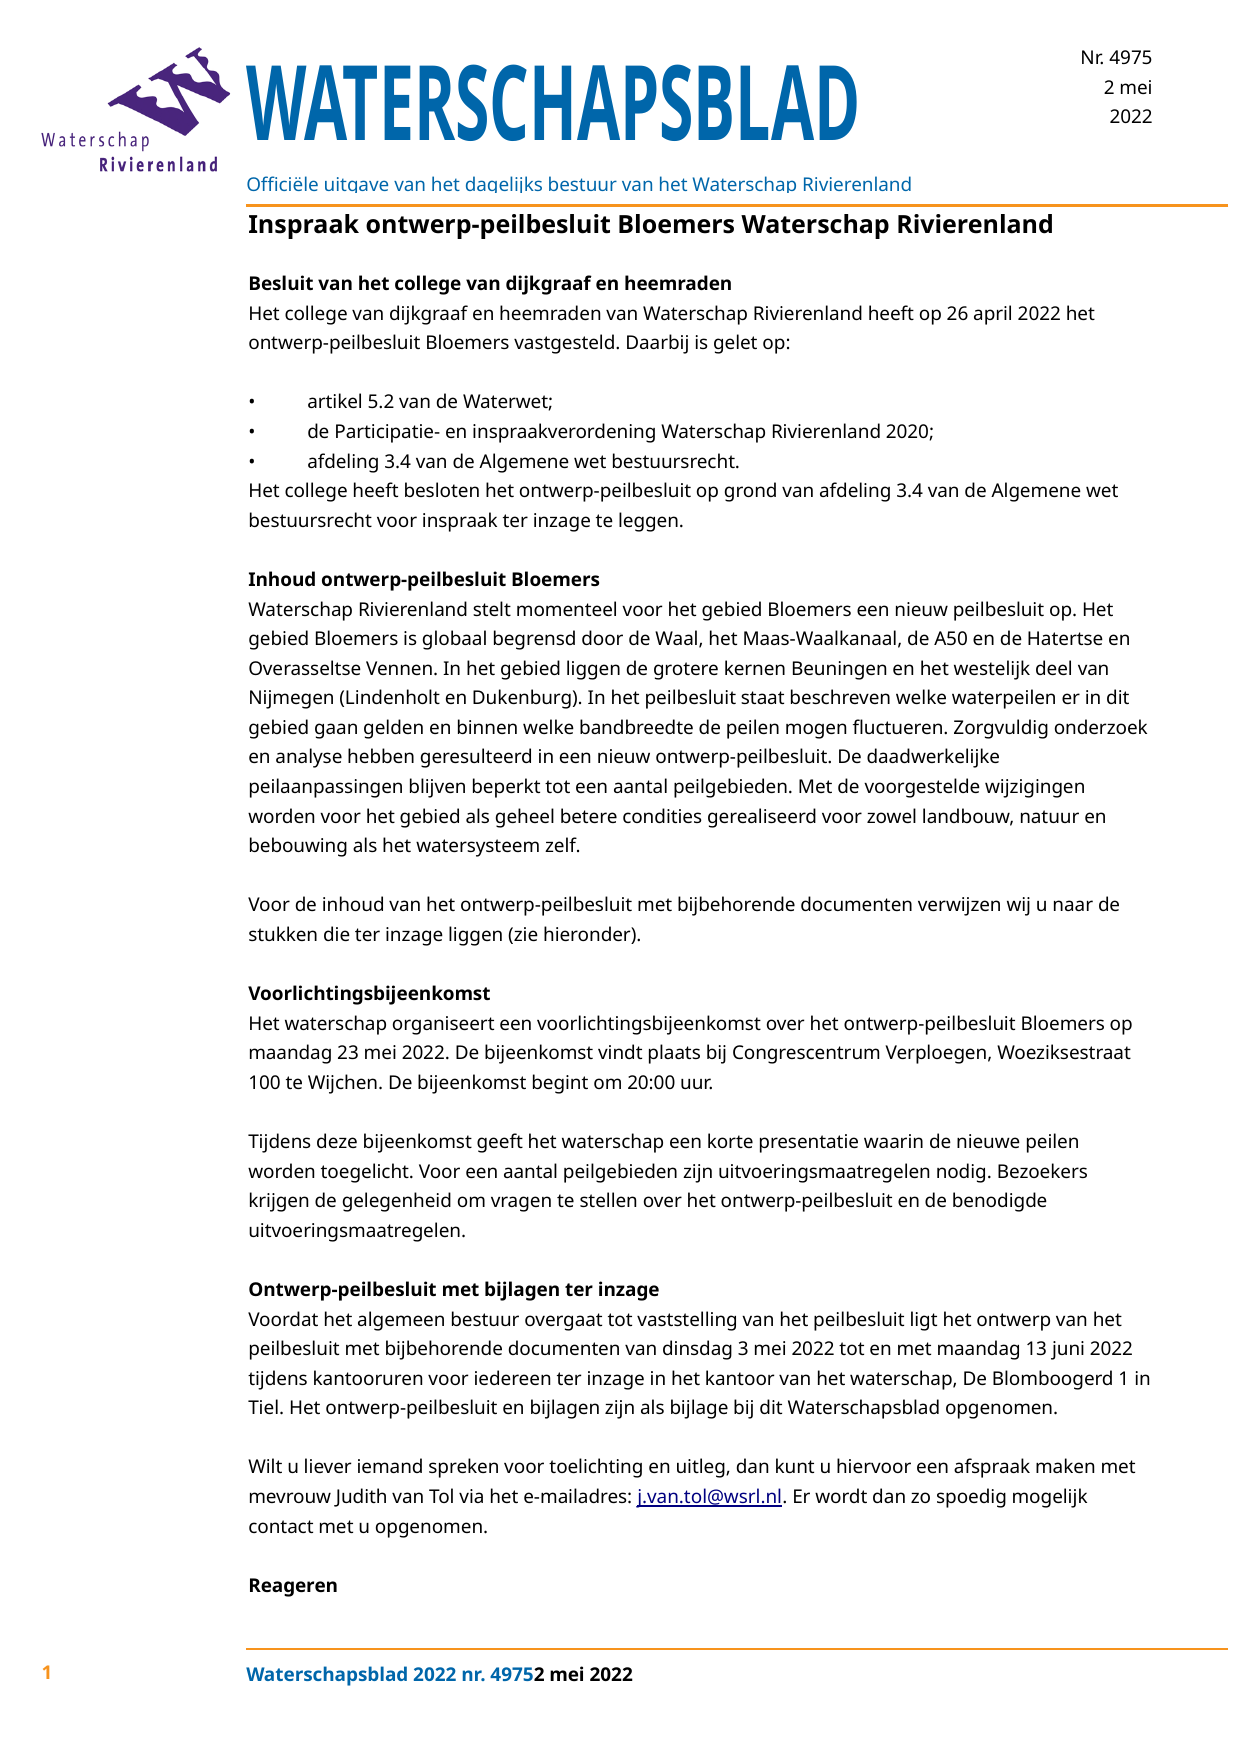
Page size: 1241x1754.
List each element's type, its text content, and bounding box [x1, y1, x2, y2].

text Het college van dijkgraaf en heemraden van Waterschap Rivierenland heeft op 26 april 2022 het ontwerp-peilbesluit Bloemers vastgesteld. Daarbij is gelet op: [248, 300, 1152, 355]
text Het waterschap organiseert een voorlichtingsbijeenkomst over het ontwerp-peilbesluit Bloemers op maandag 23 mei 2022. De bijeenkomst vindt plaats bij Congrescentrum Verploegen, Woeziksestraat 100 te Wijchen. De bijeenkomst begint om 20:00 uur. [248, 1010, 1152, 1095]
text Waterschap Rivierenland stelt momenteel voor het gebied Bloemers een nieuw peilbesluit op. Het gebied Bloemers is globaal begrensd door de Waal, het Maas-Waalkanaal, de A50 en de Hatertse en Overasseltse Vennen. In het gebied liggen de grotere kernen Beuningen en het westelijk deel van Nijmegen (Lindenholt en Dukenburg). In het peilbesluit staat beschreven welke waterpeilen er in dit gebied gaan gelden en binnen welke bandbreedte de peilen mogen fluctueren. Zorgvuldig onderzoek en analyse hebben geresulteerd in een nieuw ontwerp-peilbesluit. De daadwerkelijke peilaanpassingen blijven beperkt tot een aantal peilgebieden. Met de voorgestelde wijzigingen worden voor het gebied als geheel betere condities gerealiseerd voor zowel landbouw, natuur en bebouwing als het watersysteem zelf. [248, 596, 1152, 858]
list artikel 5.2 van de Waterwet; [248, 389, 1152, 414]
picture [41, 47, 231, 172]
text Het college heeft besloten het ontwerp-peilbesluit op grond van afdeling 3.4 van de Algemene wet bestuursrecht voor inspraak ter inzage te leggen. [248, 477, 1152, 533]
text Inspraak ontwerp-peilbesluit Bloemers Waterschap Rivierenland [248, 207, 1152, 241]
text Reageren [248, 1572, 1152, 1598]
text Voorlichtingsbijeenkomst [248, 980, 1152, 1006]
text Voordat het algemeen bestuur overgaat tot vaststelling van het peilbesluit ligt het ontwerp van het peilbesluit met bijbehorende documenten van dinsdag 3 mei 2022 tot en met maandag 13 juni 2022 tijdens kantooruren voor iedereen ter inzage in het kantoor van het waterschap, De Blomboogerd 1 in Tiel. Het ontwerp-peilbesluit en bijlagen zijn als bijlage bij dit Waterschapsblad opgenomen. [248, 1306, 1152, 1420]
list afdeling 3.4 van de Algemene wet bestuursrecht. [248, 448, 1152, 473]
text Inhoud ontwerp-peilbesluit Bloemers [248, 566, 1152, 592]
text Besluit van het college van dijkgraaf en heemraden [248, 270, 1152, 296]
text Tijdens deze bijeenkomst geeft het waterschap een korte presentatie waarin de nieuwe peilen worden toegelicht. Voor een aantal peilgebieden zijn uitvoeringsmaatregelen nodig. Bezoekers krijgen de gelegenheid om vragen te stellen over het ontwerp-peilbesluit en de benodigde uitvoeringsmaatregelen. [248, 1128, 1152, 1243]
text Wilt u liever iemand spreken voor toelichting en uitleg, dan kunt u hiervoor een afspraak maken met mevrouw Judith van Tol via het e-mailadres: j.van.tol@wsrl.nl. Er wordt dan zo spoedig mogelijk contact met u opgenomen. [248, 1454, 1152, 1538]
list de Participatie- en inspraakverordening Waterschap Rivierenland 2020; [248, 418, 1152, 444]
text Ontwerp-peilbesluit met bijlagen ter inzage [248, 1276, 1152, 1302]
text Voor de inhoud van het ontwerp-peilbesluit met bijbehorende documenten verwijzen wij u naar de stukken die ter inzage liggen (zie hieronder). [248, 892, 1152, 947]
